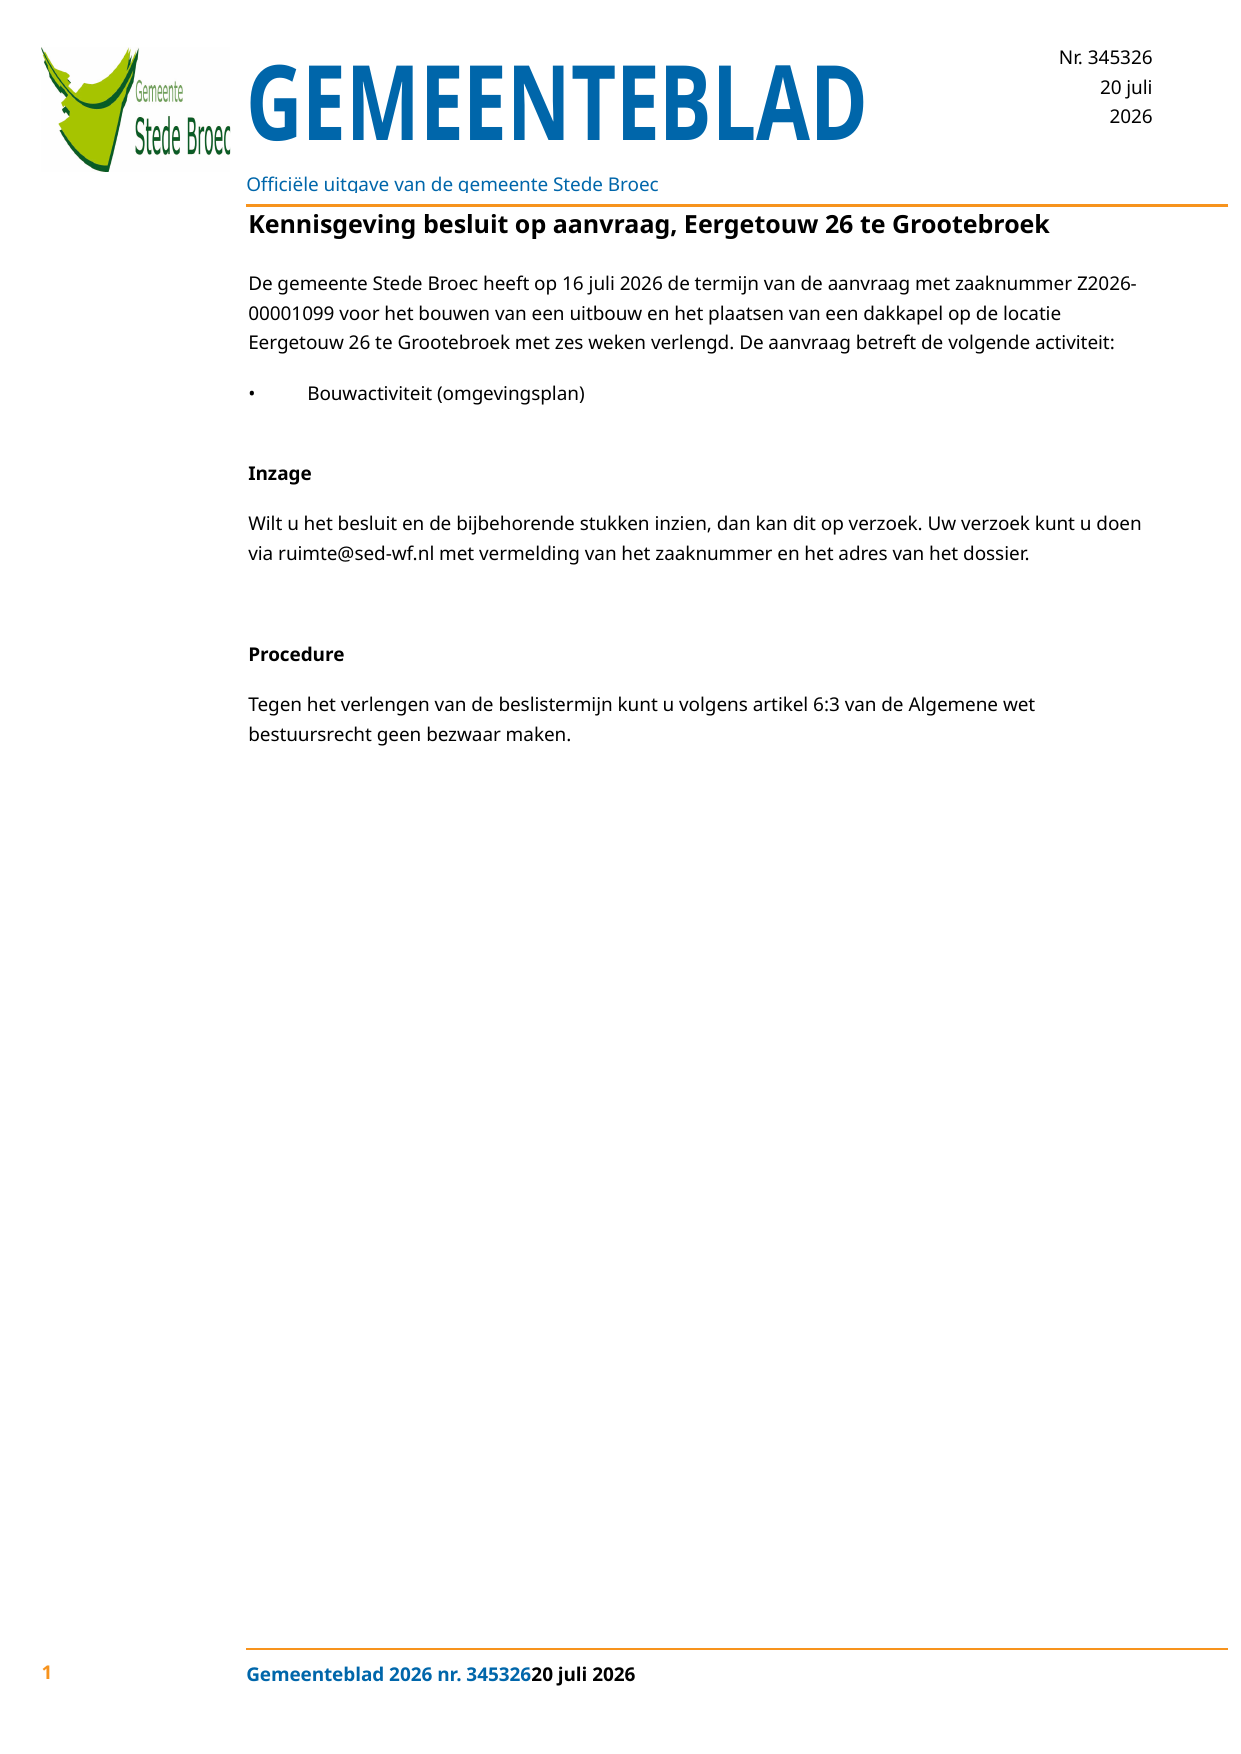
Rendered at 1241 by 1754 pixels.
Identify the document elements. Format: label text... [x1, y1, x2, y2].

text Tegen het verlengen van de beslistermijn kunt u volgens artikel 6:3 van de Algemene wet bestuursrecht geen bezwaar maken. [248, 691, 1152, 746]
text Procedure [248, 641, 1152, 666]
text Inzage [248, 460, 1152, 486]
list Bouwactiviteit (omgevingsplan) [248, 380, 1152, 406]
text De gemeente Stede Broec heeft op 16 juli 2026 de termijn van de aanvraag met zaaknummer Z2026-00001099 voor het bouwen van een uitbouw en het plaatsen van een dakkapel op de locatie Eergetouw 26 te Grootebroek met zes weken verlengd. De aanvraag betreft de volgende activiteit: [248, 270, 1152, 355]
text Kennisgeving besluit op aanvraag, Eergetouw 26 te Grootebroek [248, 207, 1152, 241]
picture [41, 47, 231, 172]
text Wilt u het besluit en de bijbehorende stukken inzien, dan kan dit op verzoek. Uw verzoek kunt u doen via ruimte@sed-wf.nl met vermelding van het zaaknummer en het adres van het dossier. [248, 510, 1152, 566]
